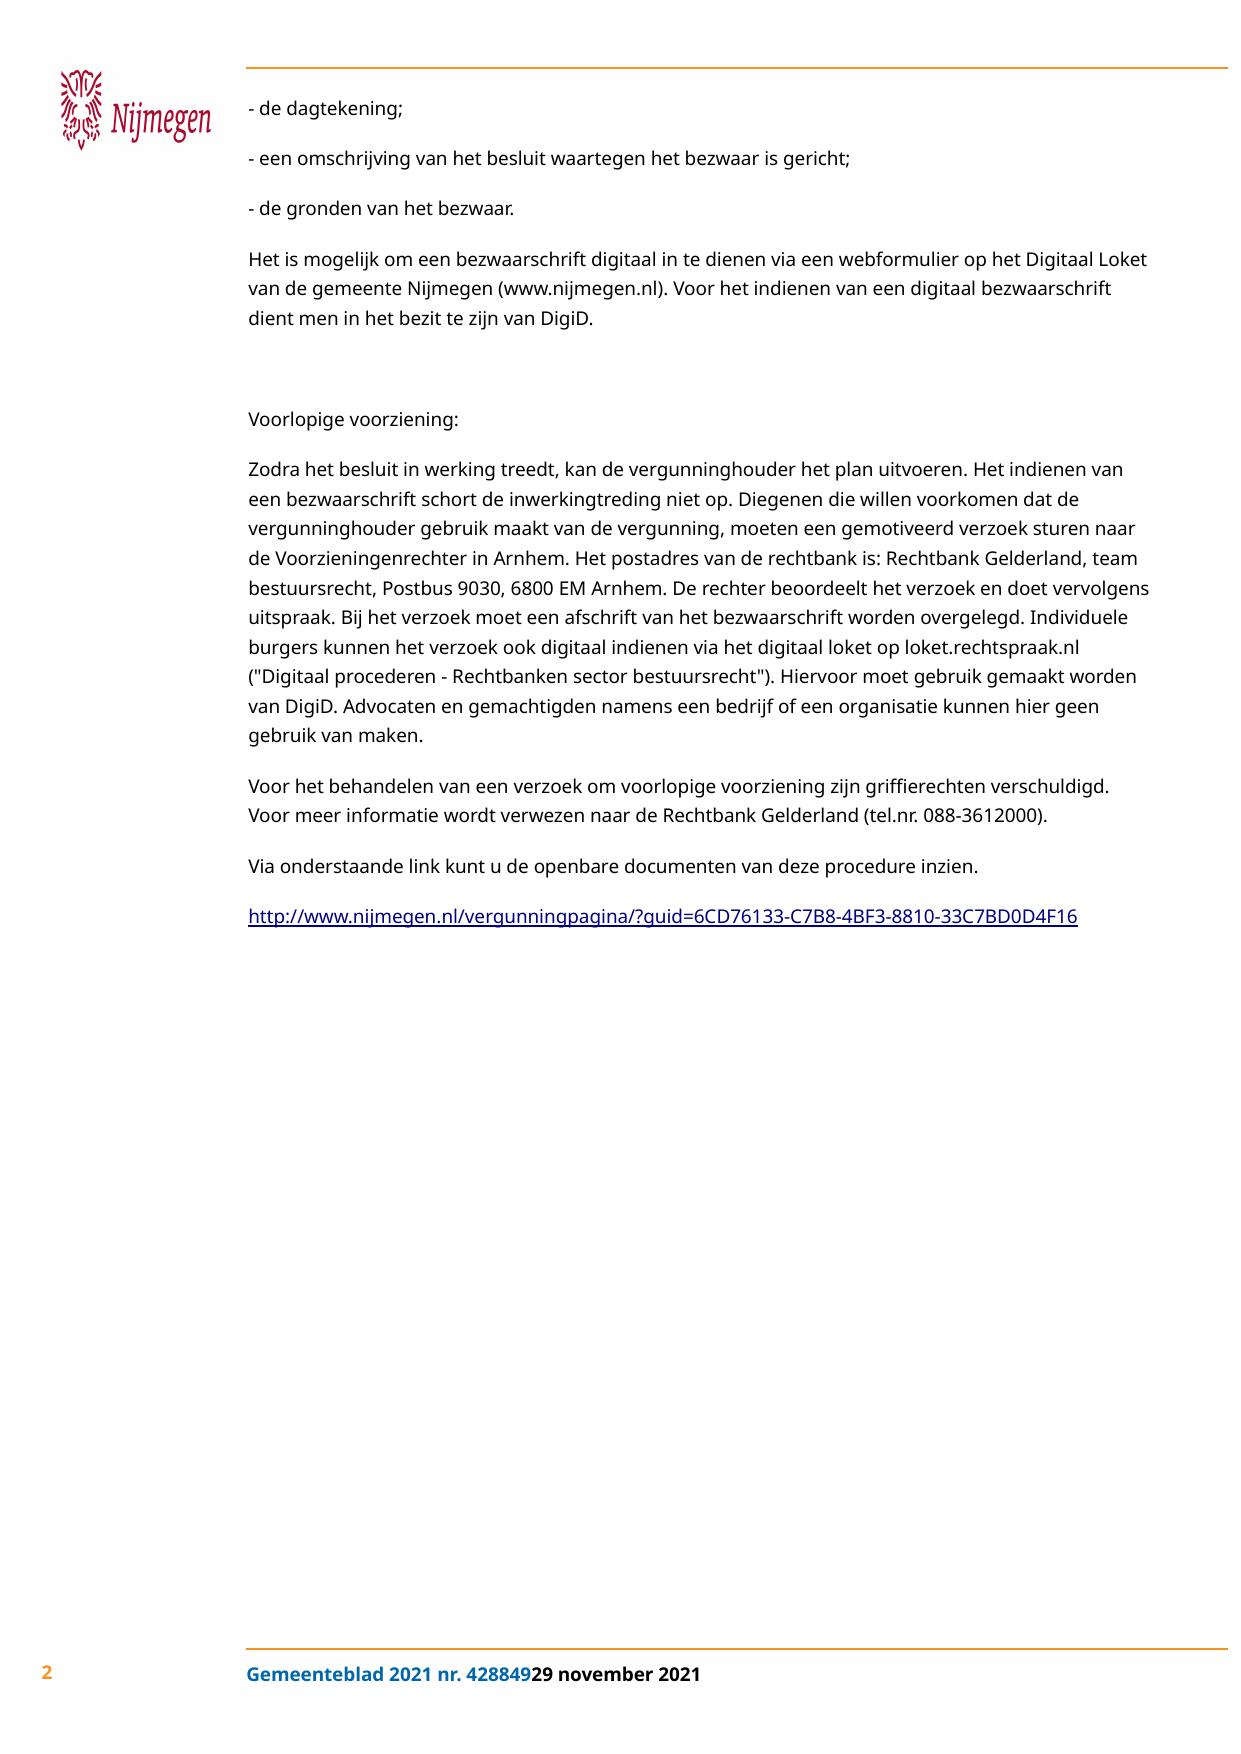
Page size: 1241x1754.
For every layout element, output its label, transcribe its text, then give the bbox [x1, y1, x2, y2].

text Zodra het besluit in werking treedt, kan de vergunninghouder het plan uitvoeren. Het indienen van een bezwaarschrift schort de inwerkingtreding niet op. Diegenen die willen voorkomen dat de vergunninghouder gebruik maakt van de vergunning, moeten een gemotiveerd verzoek sturen naar de Voorzieningenrechter in Arnhem. Het postadres van de rechtbank is: Rechtbank Gelderland, team bestuursrecht, Postbus 9030, 6800 EM Arnhem. De rechter beoordeelt het verzoek en doet vervolgens uitspraak. Bij het verzoek moet een afschrift van het bezwaarschrift worden overgelegd. Individuele burgers kunnen het verzoek ook digitaal indienen via het digitaal loket op loket.rechtspraak.nl ("Digitaal procederen - Rechtbanken sector bestuursrecht"). Hiervoor moet gebruik gemaakt worden van DigiD. Advocaten en gemachtigden namens een bedrijf of een organisatie kunnen hier geen gebruik van maken. [248, 456, 1152, 748]
text - de dagtekening; [248, 95, 1152, 121]
text - de gronden van het bezwaar. [248, 196, 1152, 221]
text - een omschrijving van het besluit waartegen het bezwaar is gericht; [248, 145, 1152, 171]
text Via onderstaande link kunt u de openbare documenten van deze procedure inzien. [248, 853, 1152, 879]
text Voor het behandelen van een verzoek om voorlopige voorziening zijn griffierechten verschuldigd. Voor meer informatie wordt verwezen naar de Rechtbank Gelderland (tel.nr. 088-3612000). [248, 773, 1152, 828]
text http://www.nijmegen.nl/vergunningpagina/?guid=6CD76133-C7B8-4BF3-8810-33C7BD0D4F16 [248, 903, 1152, 929]
text Voorlopige voorziening: [248, 406, 1152, 432]
picture [41, 47, 231, 172]
text Het is mogelijk om een bezwaarschrift digitaal in te dienen via een webformulier op het Digitaal Loket van de gemeente Nijmegen (www.nijmegen.nl). Voor het indienen van een digitaal bezwaarschrift dient men in het bezit te zijn van DigiD. [248, 246, 1152, 331]
